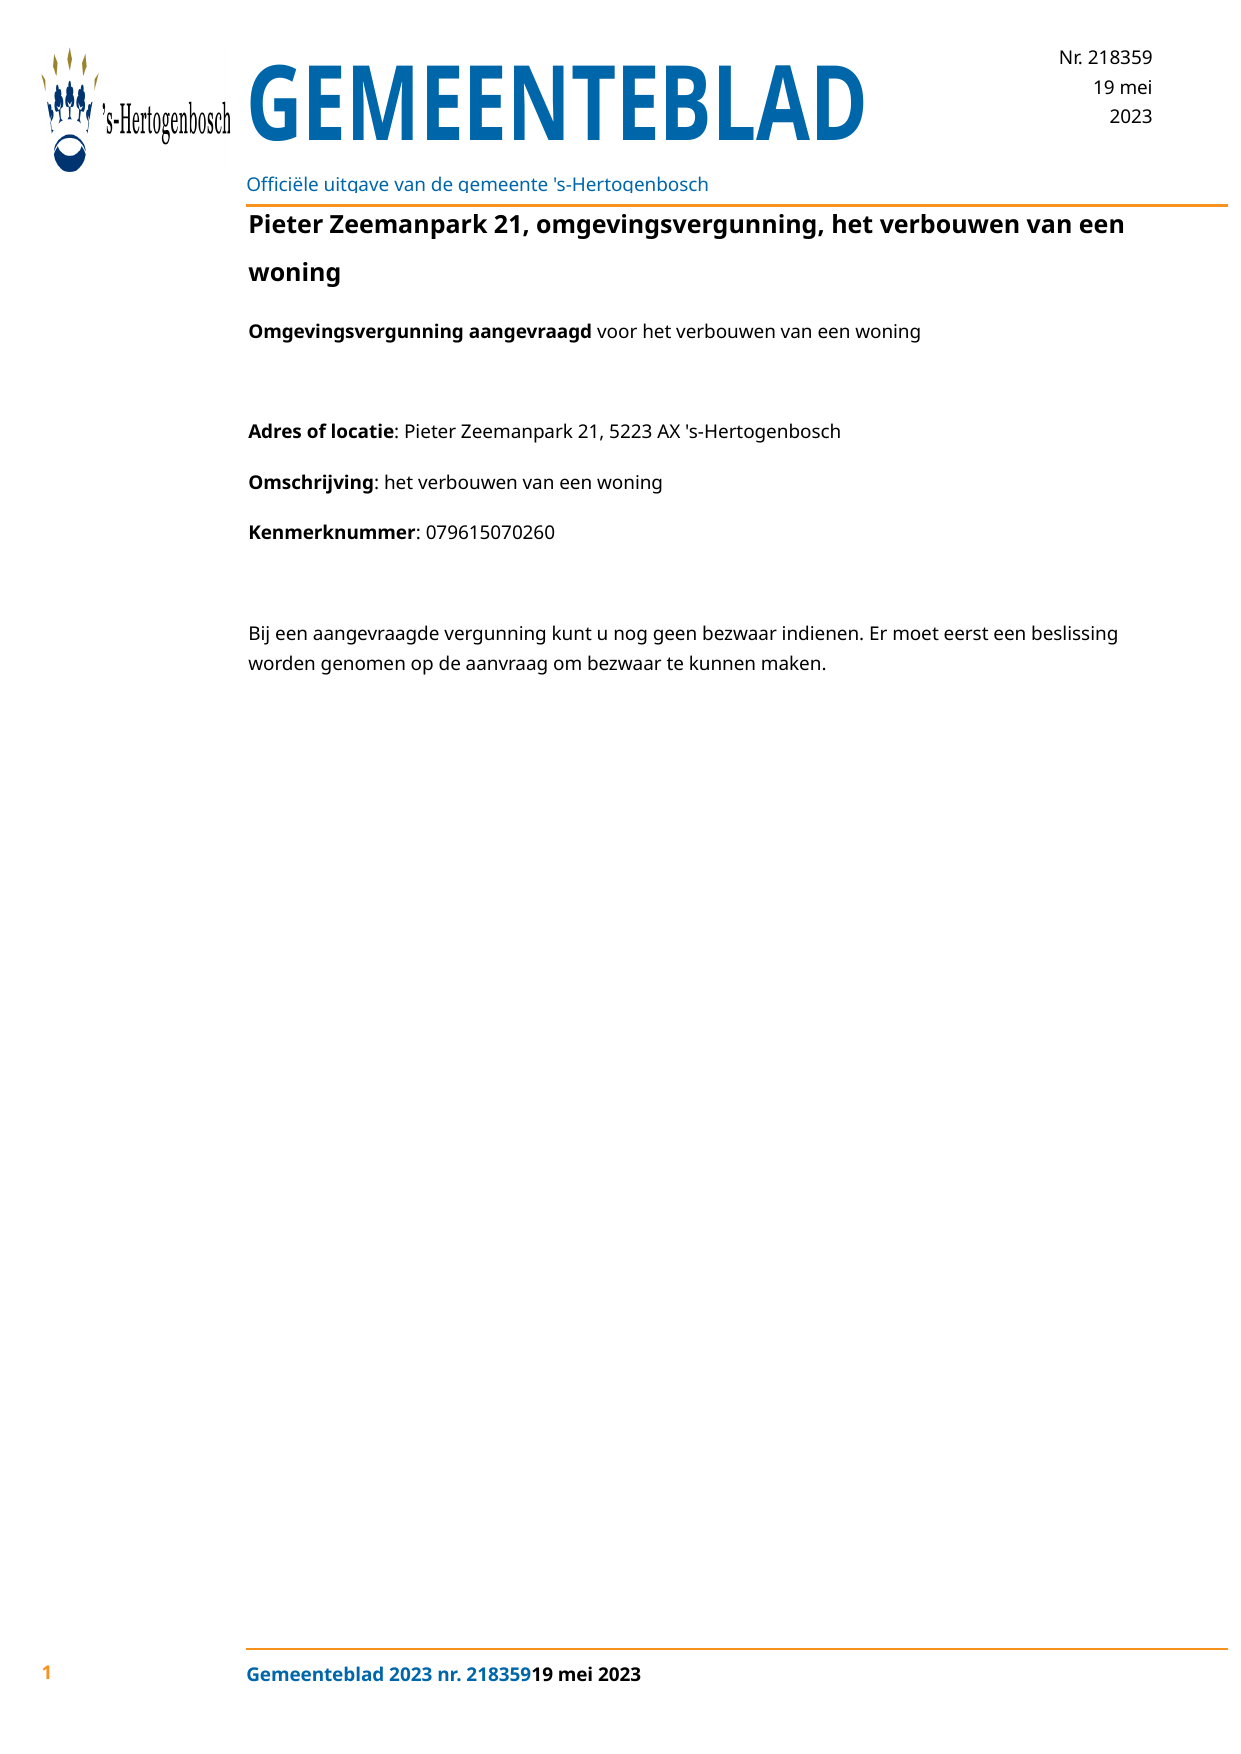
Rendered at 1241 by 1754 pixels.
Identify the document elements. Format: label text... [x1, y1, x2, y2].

text Omschrijving: het verbouwen van een woning [248, 469, 1152, 495]
text Adres of locatie: Pieter Zeemanpark 21, 5223 AX 's-Hertogenbosch [248, 419, 1152, 444]
text Kenmerknummer: 079615070260 [248, 519, 1152, 545]
text Pieter Zeemanpark 21, omgevingsvergunning, het verbouwen van een woning [248, 207, 1152, 288]
picture [41, 47, 231, 172]
text Bij een aangevraagde vergunning kunt u nog geen bezwaar indienen. Er moet eerst een beslissing worden genomen op de aanvraag om bezwaar te kunnen maken. [248, 620, 1152, 676]
text Omgevingsvergunning aangevraagd voor het verbouwen van een woning [248, 318, 1152, 344]
